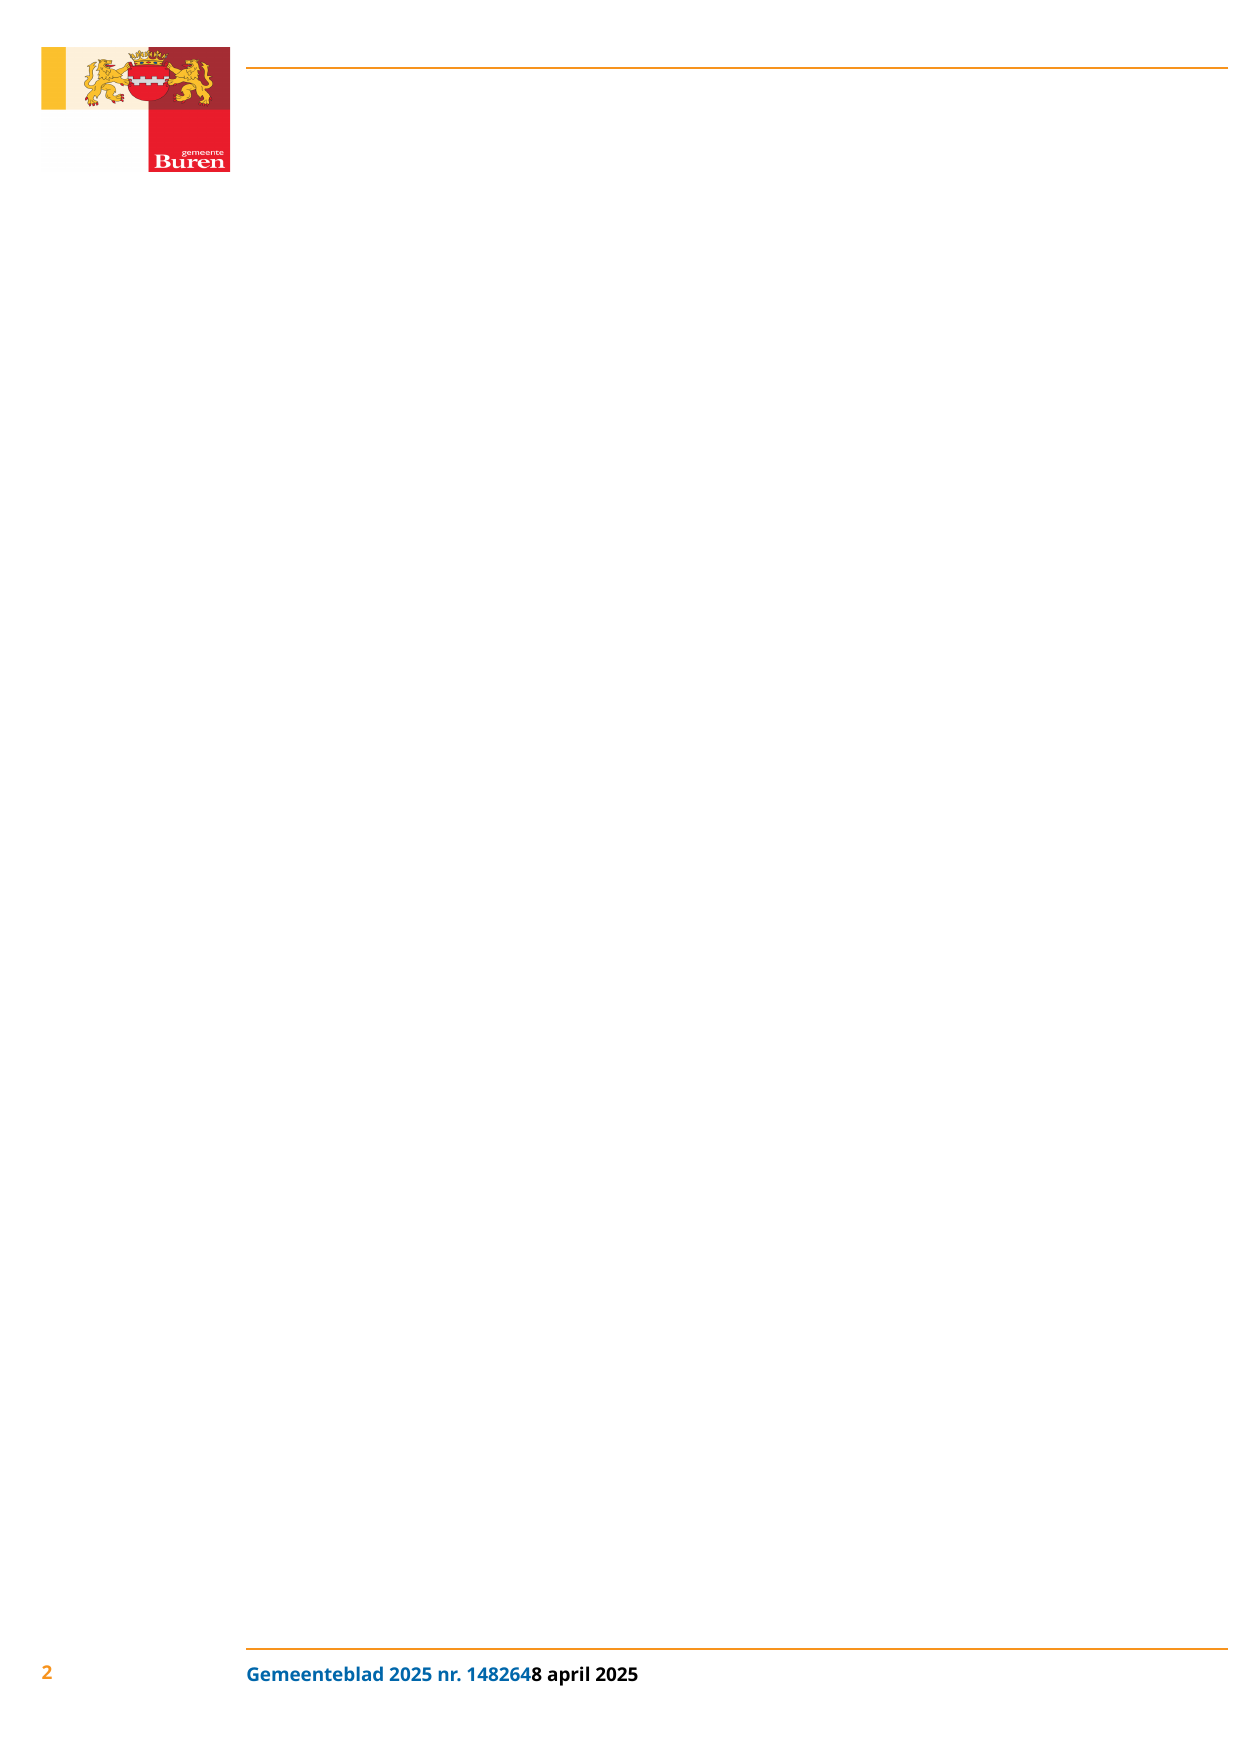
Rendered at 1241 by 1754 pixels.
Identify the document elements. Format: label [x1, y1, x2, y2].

picture [41, 47, 231, 172]
